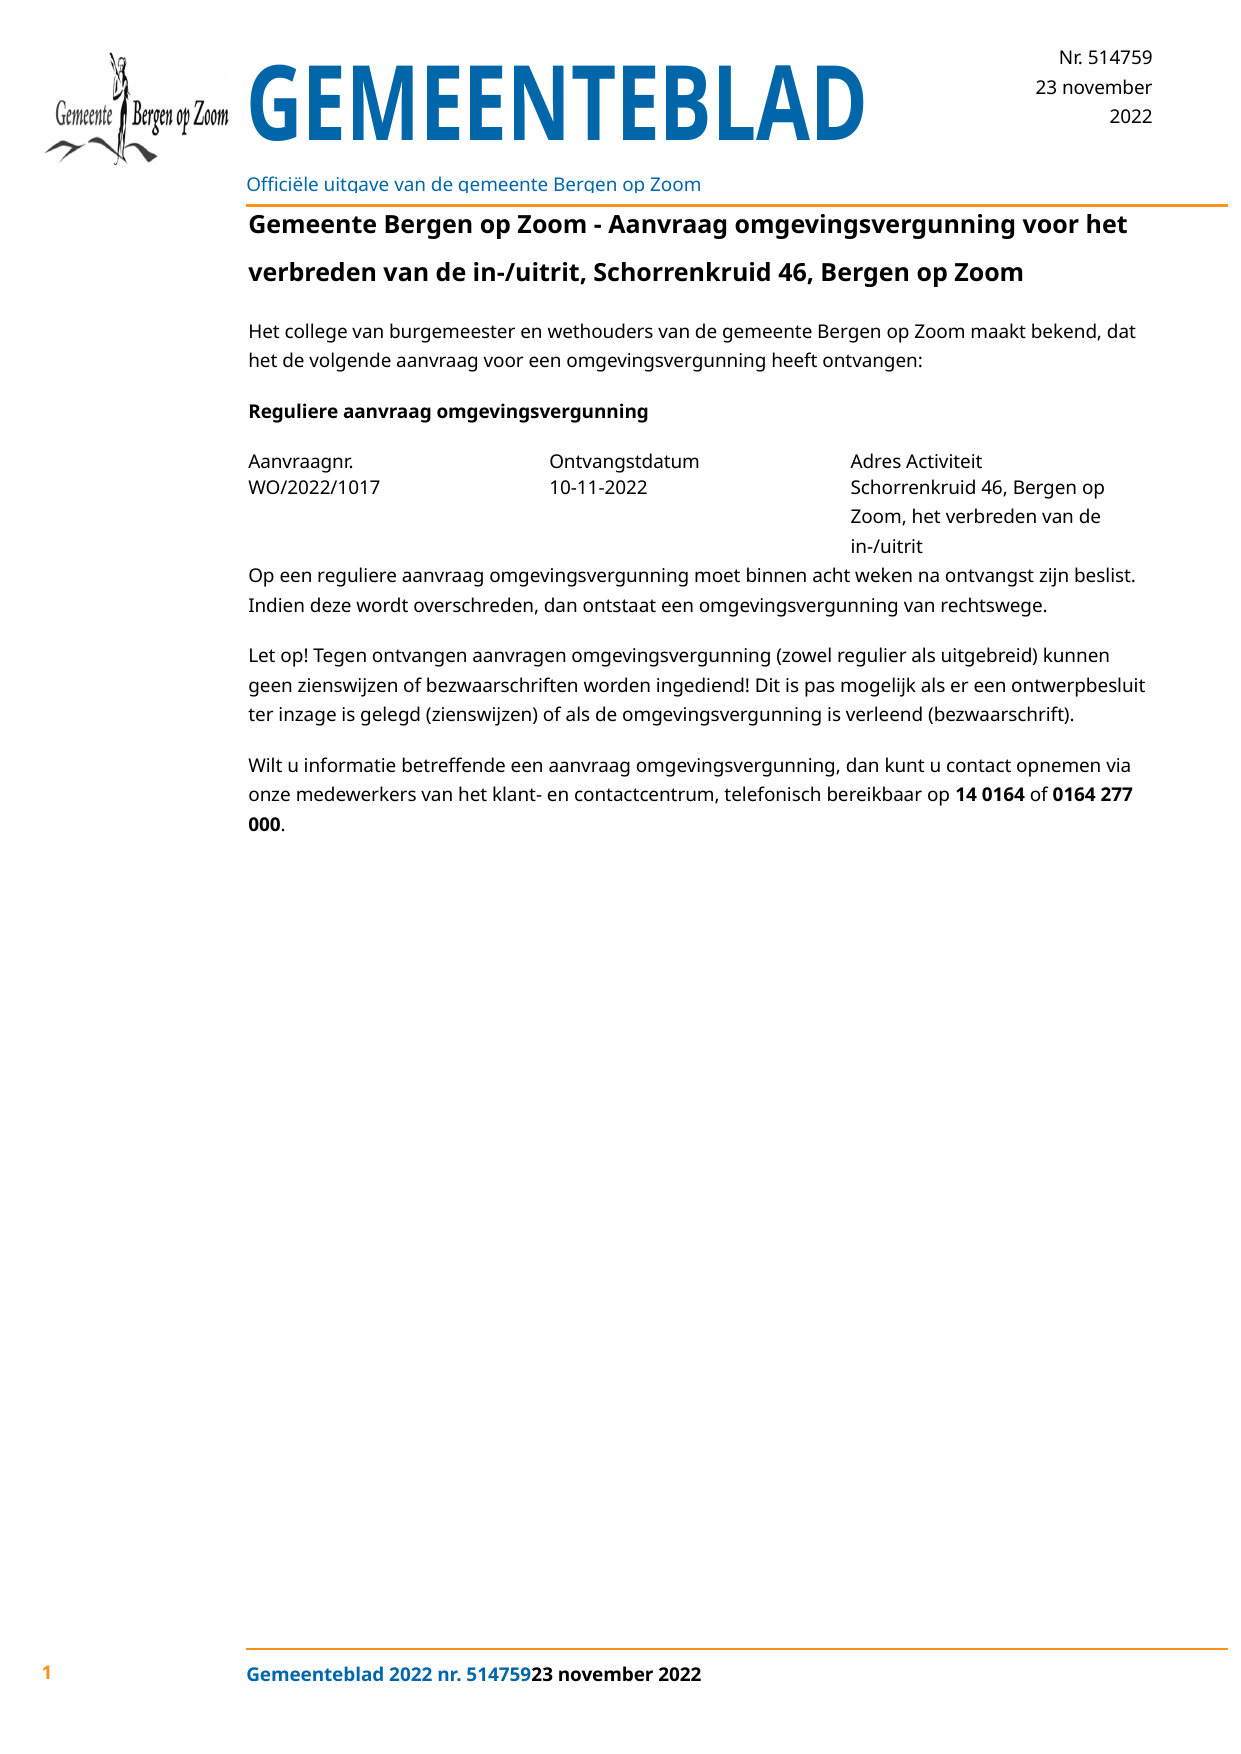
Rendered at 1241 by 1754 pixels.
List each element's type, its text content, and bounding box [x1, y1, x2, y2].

table_cell WO/2022/1017 [248, 474, 549, 559]
text Het college van burgemeester en wethouders van de gemeente Bergen op Zoom maakt bekend, dat het de volgende aanvraag voor een omgevingsvergunning heeft ontvangen: [248, 318, 1152, 373]
table_cell 10-11-2022 [549, 474, 850, 559]
table_header Aanvraagnr. [248, 449, 549, 474]
text Wilt u informatie betreffende een aanvraag omgevingsvergunning, dan kunt u contact opnemen via onze medewerkers van het klant- en contactcentrum, telefonisch bereikbaar op 14 0164 of 0164 277 000. [248, 752, 1152, 837]
table_header Adres Activiteit [850, 449, 1152, 474]
table_cell Schorrenkruid 46, Bergen op Zoom, het verbreden van de in-/uitrit [850, 474, 1152, 559]
text Op een reguliere aanvraag omgevingsvergunning moet binnen acht weken na ontvangst zijn beslist. Indien deze wordt overschreden, dan ontstaat een omgevingsvergunning van rechtswege. [248, 562, 1152, 618]
table_header Ontvangstdatum [549, 449, 850, 474]
text Let op! Tegen ontvangen aanvragen omgevingsvergunning (zowel regulier als uitgebreid) kunnen geen zienswijzen of bezwaarschriften worden ingediend! Dit is pas mogelijk als er een ontwerpbesluit ter inzage is gelegd (zienswijzen) of als de omgevingsvergunning is verleend (bezwaarschrift). [248, 642, 1152, 727]
text Gemeente Bergen op Zoom - Aanvraag omgevingsvergunning voor het verbreden van de in-/uitrit, Schorrenkruid 46, Bergen op Zoom [248, 207, 1152, 288]
text Reguliere aanvraag omgevingsvergunning [248, 398, 1152, 424]
picture [41, 47, 231, 172]
